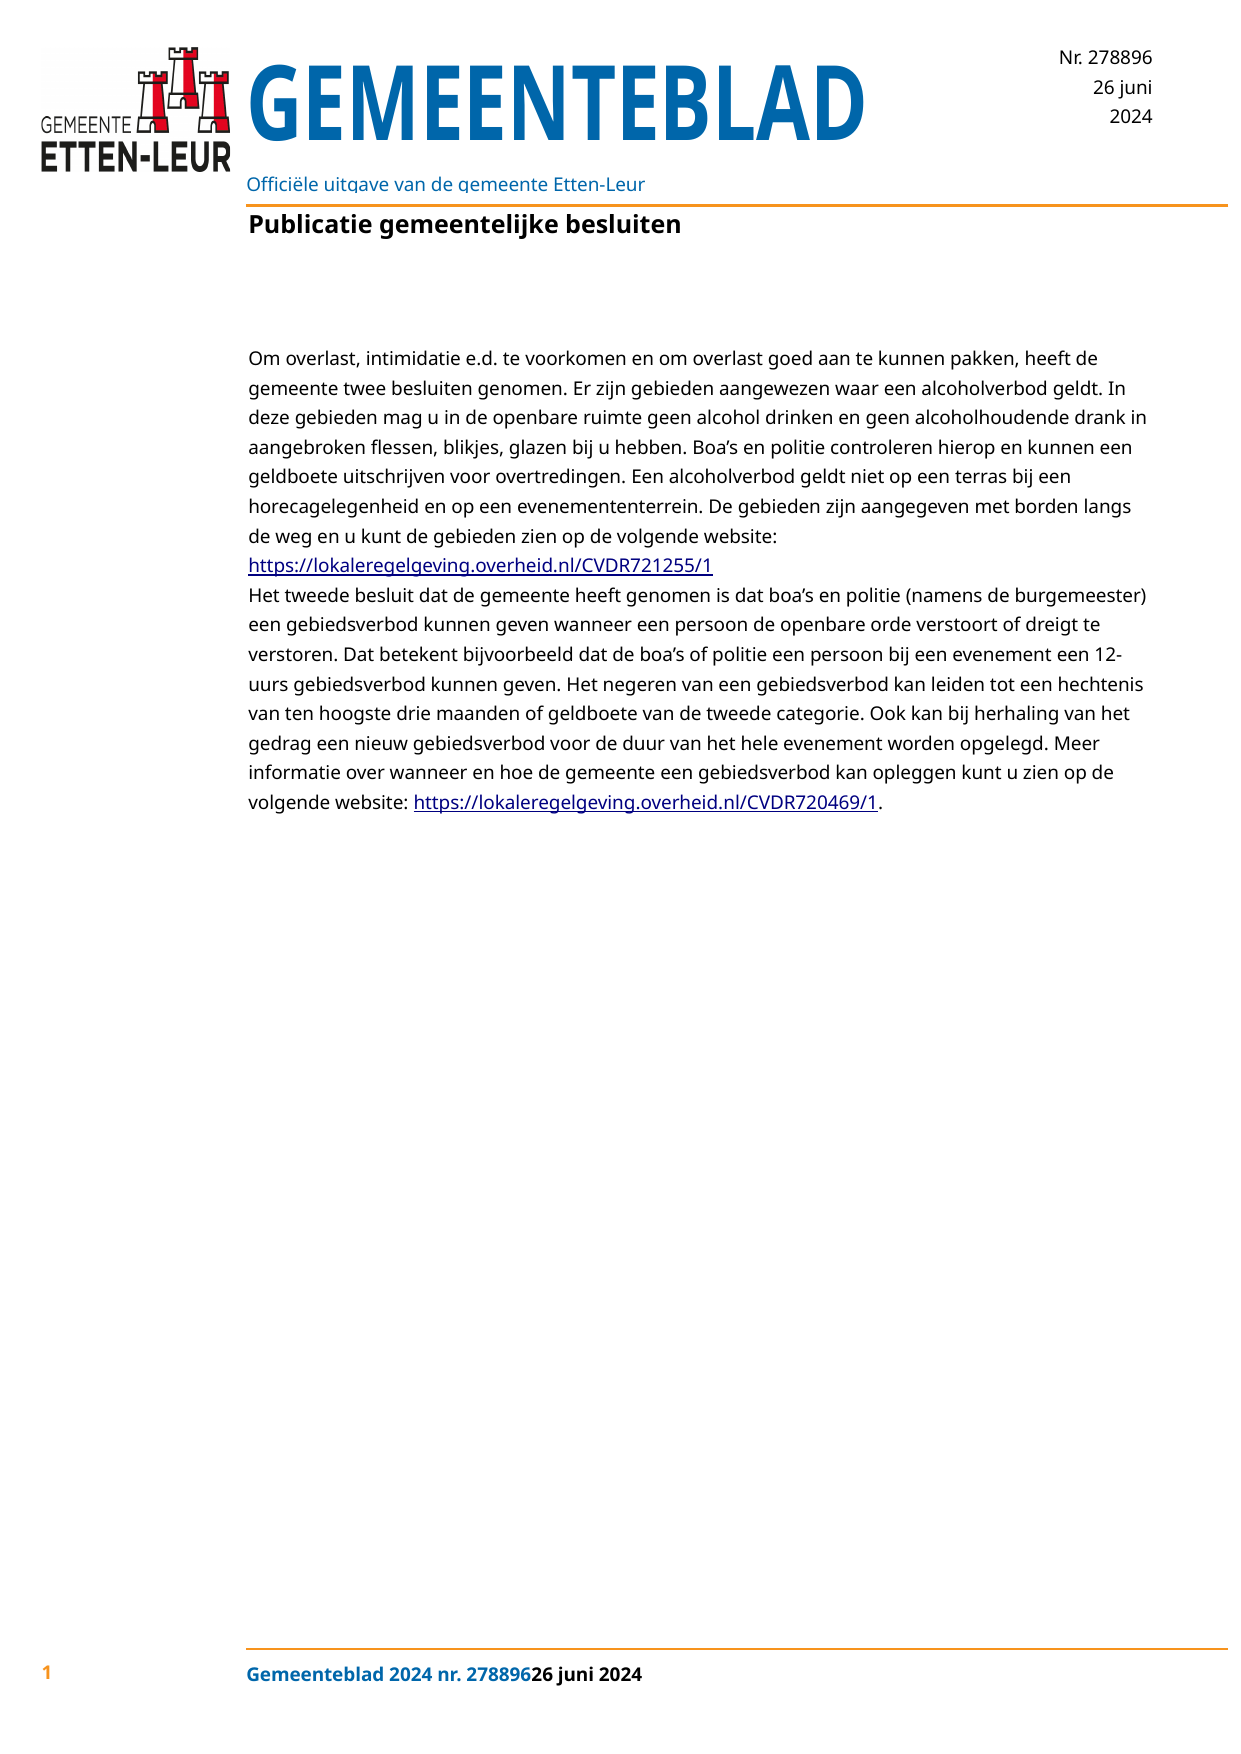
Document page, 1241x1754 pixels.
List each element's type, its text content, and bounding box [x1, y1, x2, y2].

text Om overlast, intimidatie e.d. te voorkomen en om overlast goed aan te kunnen pakken, heeft de gemeente twee besluiten genomen. Er zijn gebieden aangewezen waar een alcoholverbod geldt. In deze gebieden mag u in de openbare ruimte geen alcohol drinken en geen alcoholhoudende drank in aangebroken flessen, blikjes, glazen bij u hebben. Boa’s en politie controleren hierop en kunnen een geldboete uitschrijven voor overtredingen. Een alcoholverbod geldt niet op een terras bij een horecagelegenheid en op een evenemententerrein. De gebieden zijn aangegeven met borden langs de weg en u kunt de gebieden zien op de volgende website: https://lokaleregelgeving.overheid.nl/CVDR721255/1 [248, 345, 1152, 578]
text Het tweede besluit dat de gemeente heeft genomen is dat boa’s en politie (namens de burgemeester) een gebiedsverbod kunnen geven wanneer een persoon de openbare orde verstoort of dreigt te verstoren. Dat betekent bijvoorbeeld dat de boa’s of politie een persoon bij een evenement een 12-uurs gebiedsverbod kunnen geven. Het negeren van een gebiedsverbod kan leiden tot een hechtenis van ten hoogste drie maanden of geldboete van de tweede categorie. Ook kan bij herhaling van het gedrag een nieuw gebiedsverbod voor de duur van het hele evenement worden opgelegd. Meer informatie over wanneer en hoe de gemeente een gebiedsverbod kan opleggen kunt u zien op de volgende website: https://lokaleregelgeving.overheid.nl/CVDR720469/1. [248, 582, 1152, 815]
picture [41, 47, 231, 172]
text Publicatie gemeentelijke besluiten [248, 207, 1152, 241]
